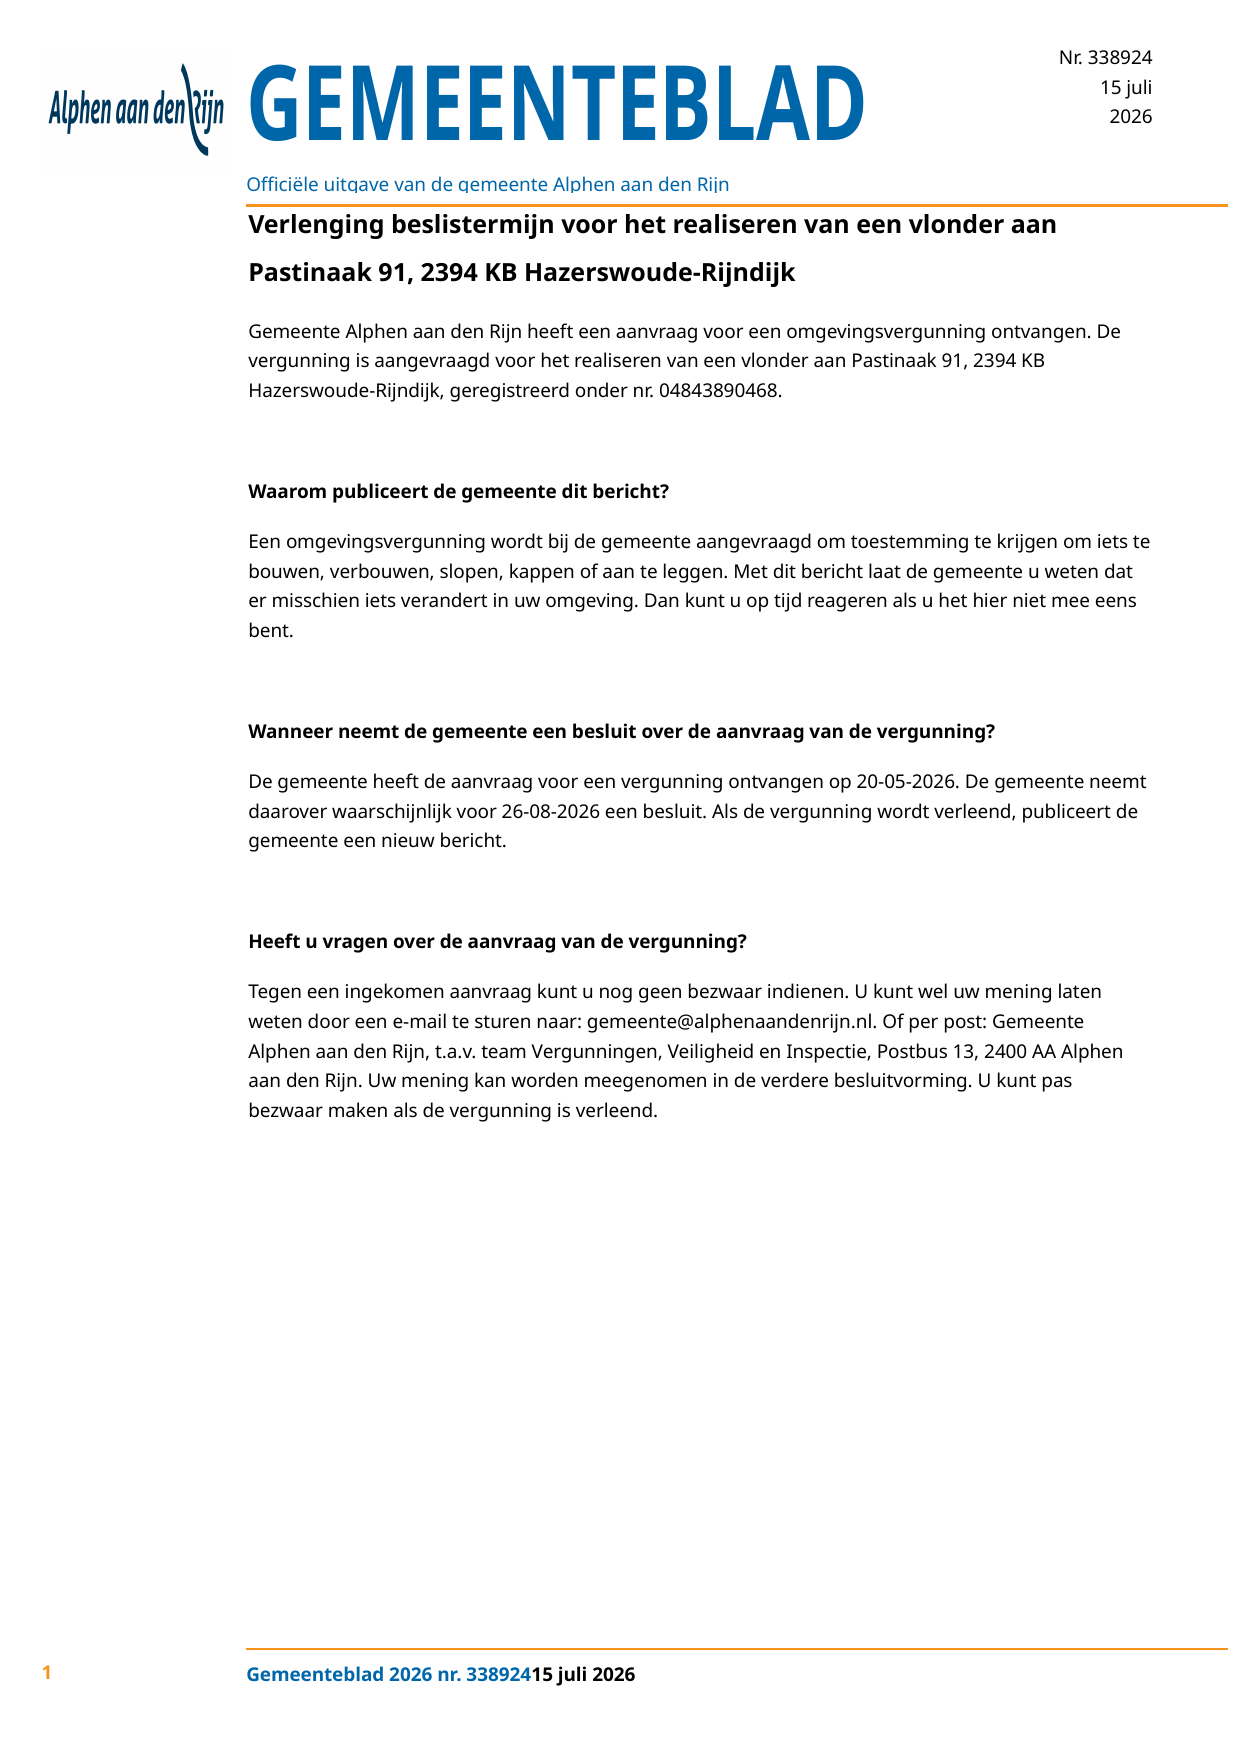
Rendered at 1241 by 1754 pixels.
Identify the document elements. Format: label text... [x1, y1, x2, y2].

text Wanneer neemt de gemeente een besluit over de aanvraag van de vergunning? [248, 718, 1152, 744]
picture [41, 47, 231, 172]
text Gemeente Alphen aan den Rijn heeft een aanvraag voor een omgevingsvergunning ontvangen. De vergunning is aangevraagd voor het realiseren van een vlonder aan Pastinaak 91, 2394 KB Hazerswoude-Rijndijk, geregistreerd onder nr. 04843890468. [248, 318, 1152, 403]
text Waarom publiceert de gemeente dit bericht? [248, 478, 1152, 504]
text Een omgevingsvergunning wordt bij de gemeente aangevraagd om toestemming te krijgen om iets te bouwen, verbouwen, slopen, kappen of aan te leggen. Met dit bericht laat de gemeente u weten dat er misschien iets verandert in uw omgeving. Dan kunt u op tijd reageren als u het hier niet mee eens bent. [248, 528, 1152, 643]
text Tegen een ingekomen aanvraag kunt u nog geen bezwaar indienen. U kunt wel uw mening laten weten door een e-mail te sturen naar: gemeente@alphenaandenrijn.nl. Of per post: Gemeente Alphen aan den Rijn, t.a.v. team Vergunningen, Veiligheid en Inspectie, Postbus 13, 2400 AA Alphen aan den Rijn. Uw mening kan worden meegenomen in de verdere besluitvorming. U kunt pas bezwaar maken als de vergunning is verleend. [248, 979, 1152, 1123]
text De gemeente heeft de aanvraag voor een vergunning ontvangen op 20-05-2026. De gemeente neemt daarover waarschijnlijk voor 26-08-2026 een besluit. Als de vergunning wordt verleend, publiceert de gemeente een nieuw bericht. [248, 768, 1152, 853]
text Heeft u vragen over de aanvraag van de vergunning? [248, 928, 1152, 954]
text Verlenging beslistermijn voor het realiseren van een vlonder aan Pastinaak 91, 2394 KB Hazerswoude-Rijndijk [248, 207, 1152, 288]
